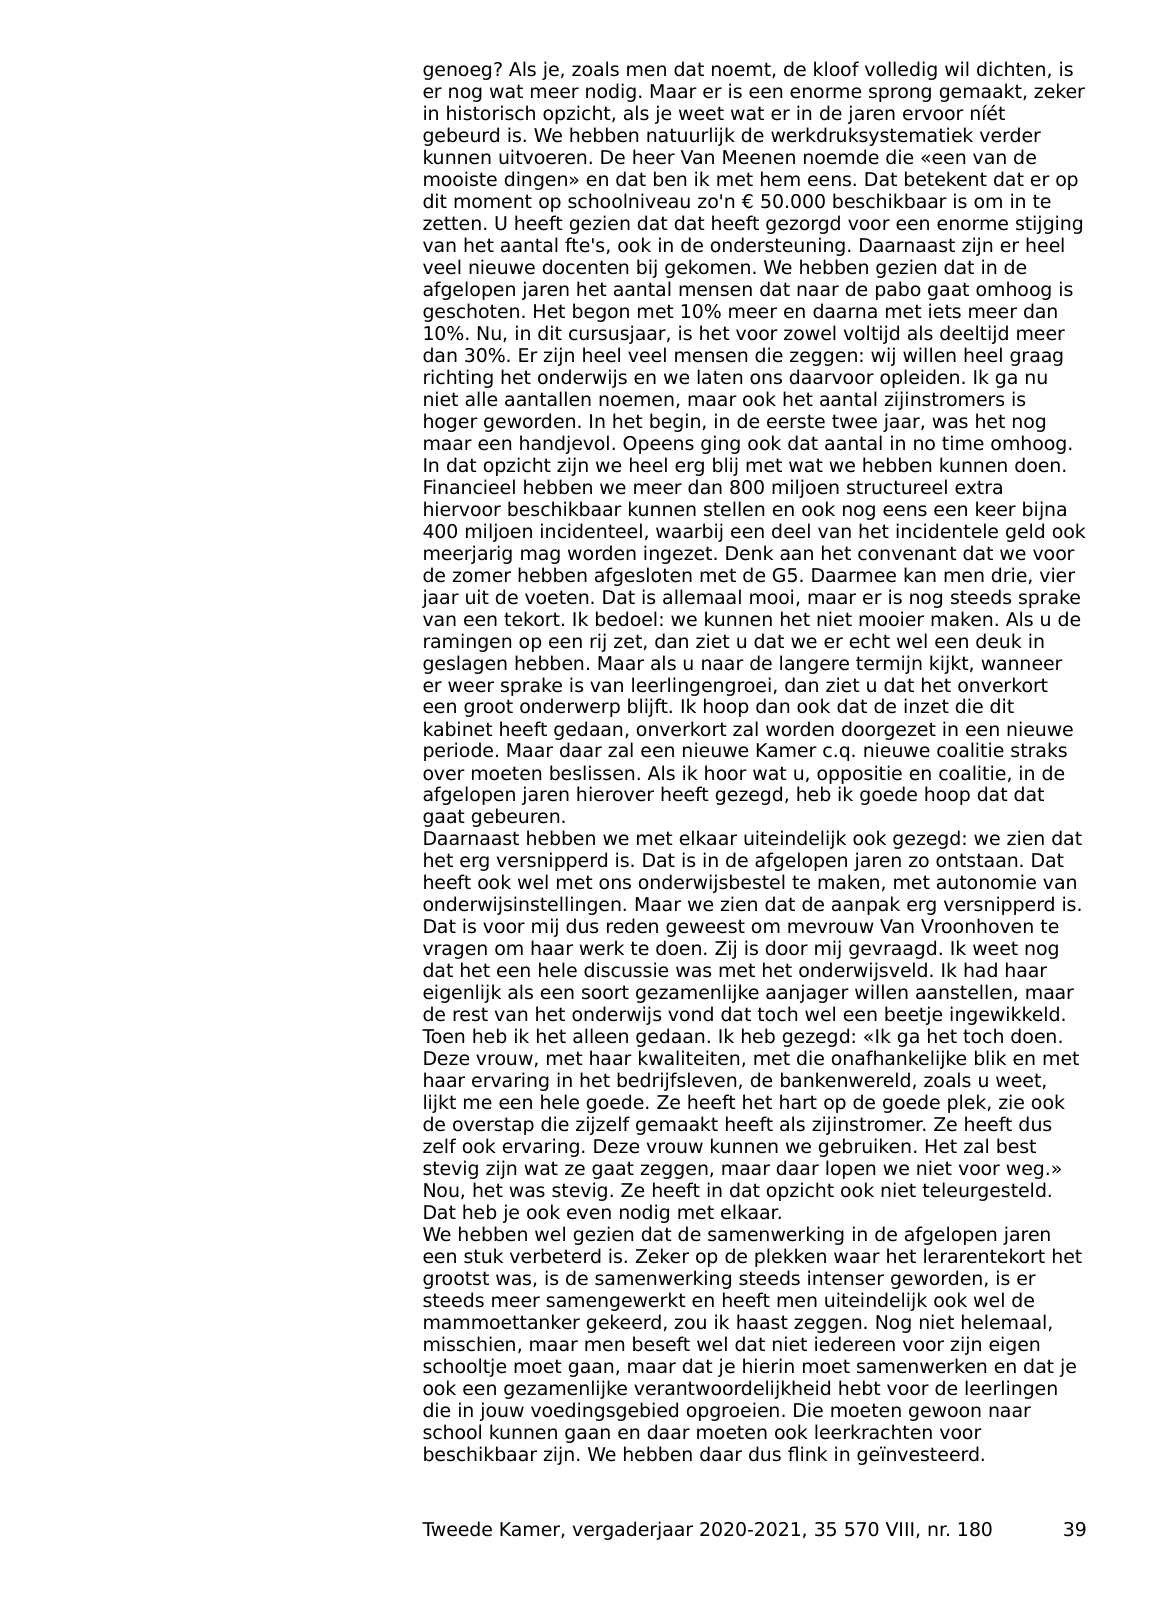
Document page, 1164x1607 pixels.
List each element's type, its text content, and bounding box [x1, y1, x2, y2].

text genoeg? Als je, zoals men dat noemt, de kloof volledig wil dichten, is er nog wat meer nodig. Maar er is een enorme sprong gemaakt, zeker in historisch opzicht, als je weet wat er in de jaren ervoor níét gebeurd is. We hebben natuurlijk de werkdruksystematiek verder kunnen uitvoeren. De heer Van Meenen noemde die «een van de mooiste dingen» en dat ben ik met hem eens. Dat betekent dat er op dit moment op schoolniveau zo'n € 50.000 beschikbaar is om in te zetten. U heeft gezien dat dat heeft gezorgd voor een enorme stijging van het aantal fte's, ook in de ondersteuning. Daarnaast zijn er heel veel nieuwe docenten bij gekomen. We hebben gezien dat in de afgelopen jaren het aantal mensen dat naar de pabo gaat omhoog is geschoten. Het begon met 10% meer en daarna met iets meer dan 10%. Nu, in dit cursusjaar, is het voor zowel voltijd als deeltijd meer dan 30%. Er zijn heel veel mensen die zeggen: wij willen heel graag richting het onderwijs en we laten ons daarvoor opleiden. Ik ga nu niet alle aantallen noemen, maar ook het aantal zijinstromers is hoger geworden. In het begin, in de eerste twee jaar, was het nog maar een handjevol. Opeens ging ook dat aantal in no time omhoog. [422, 59, 1087, 455]
text In dat opzicht zijn we heel erg blij met wat we hebben kunnen doen. Financieel hebben we meer dan 800 miljoen structureel extra hiervoor beschikbaar kunnen stellen en ook nog eens een keer bijna 400 miljoen incidenteel, waarbij een deel van het incidentele geld ook meerjarig mag worden ingezet. Denk aan het convenant dat we voor de zomer hebben afgesloten met de G5. Daarmee kan men drie, vier jaar uit de voeten. Dat is allemaal mooi, maar er is nog steeds sprake van een tekort. Ik bedoel: we kunnen het niet mooier maken. Als u de ramingen op een rij zet, dan ziet u dat we er echt wel een deuk in geslagen hebben. Maar als u naar de langere termijn kijkt, wanneer er weer sprake is van leerlingengroei, dan ziet u dat het onverkort een groot onderwerp blijft. Ik hoop dan ook dat de inzet die dit kabinet heeft gedaan, onverkort zal worden doorgezet in een nieuwe periode. Maar daar zal een nieuwe Kamer c.q. nieuwe coalitie straks over moeten beslissen. Als ik hoor wat u, oppositie en coalitie, in de afgelopen jaren hierover heeft gezegd, heb ik goede hoop dat dat gaat gebeuren. [422, 455, 1087, 828]
text Daarnaast hebben we met elkaar uiteindelijk ook gezegd: we zien dat het erg versnipperd is. Dat is in de afgelopen jaren zo ontstaan. Dat heeft ook wel met ons onderwijsbestel te maken, met autonomie van onderwijsinstellingen. Maar we zien dat de aanpak erg versnipperd is. Dat is voor mij dus reden geweest om mevrouw Van Vroonhoven te vragen om haar werk te doen. Zij is door mij gevraagd. Ik weet nog dat het een hele discussie was met het onderwijsveld. Ik had haar eigenlijk als een soort gezamenlijke aanjager willen aanstellen, maar de rest van het onderwijs vond dat toch wel een beetje ingewikkeld. Toen heb ik het alleen gedaan. Ik heb gezegd: «Ik ga het toch doen. Deze vrouw, met haar kwaliteiten, met die onafhankelijke blik en met haar ervaring in het bedrijfsleven, de bankenwereld, zoals u weet, lijkt me een hele goede. Ze heeft het hart op de goede plek, zie ook de overstap die zijzelf gemaakt heeft als zijinstromer. Ze heeft dus zelf ook ervaring. Deze vrouw kunnen we gebruiken. Het zal best stevig zijn wat ze gaat zeggen, maar daar lopen we niet voor weg.» Nou, het was stevig. Ze heeft in dat opzicht ook niet teleurgesteld. Dat heb je ook even nodig met elkaar. [422, 828, 1087, 1224]
text We hebben wel gezien dat de samenwerking in de afgelopen jaren een stuk verbeterd is. Zeker op de plekken waar het lerarentekort het grootst was, is de samenwerking steeds intenser geworden, is er steeds meer samengewerkt en heeft men uiteindelijk ook wel de mammoettanker gekeerd, zou ik haast zeggen. Nog niet helemaal, misschien, maar men beseft wel dat niet iedereen voor zijn eigen schooltje moet gaan, maar dat je hierin moet samenwerken en dat je ook een gezamenlijke verantwoordelijkheid hebt voor de leerlingen die in jouw voedingsgebied opgroeien. Die moeten gewoon naar school kunnen gaan en daar moeten ook leerkrachten voor beschikbaar zijn. We hebben daar dus flink in geïnvesteerd. [422, 1224, 1087, 1466]
